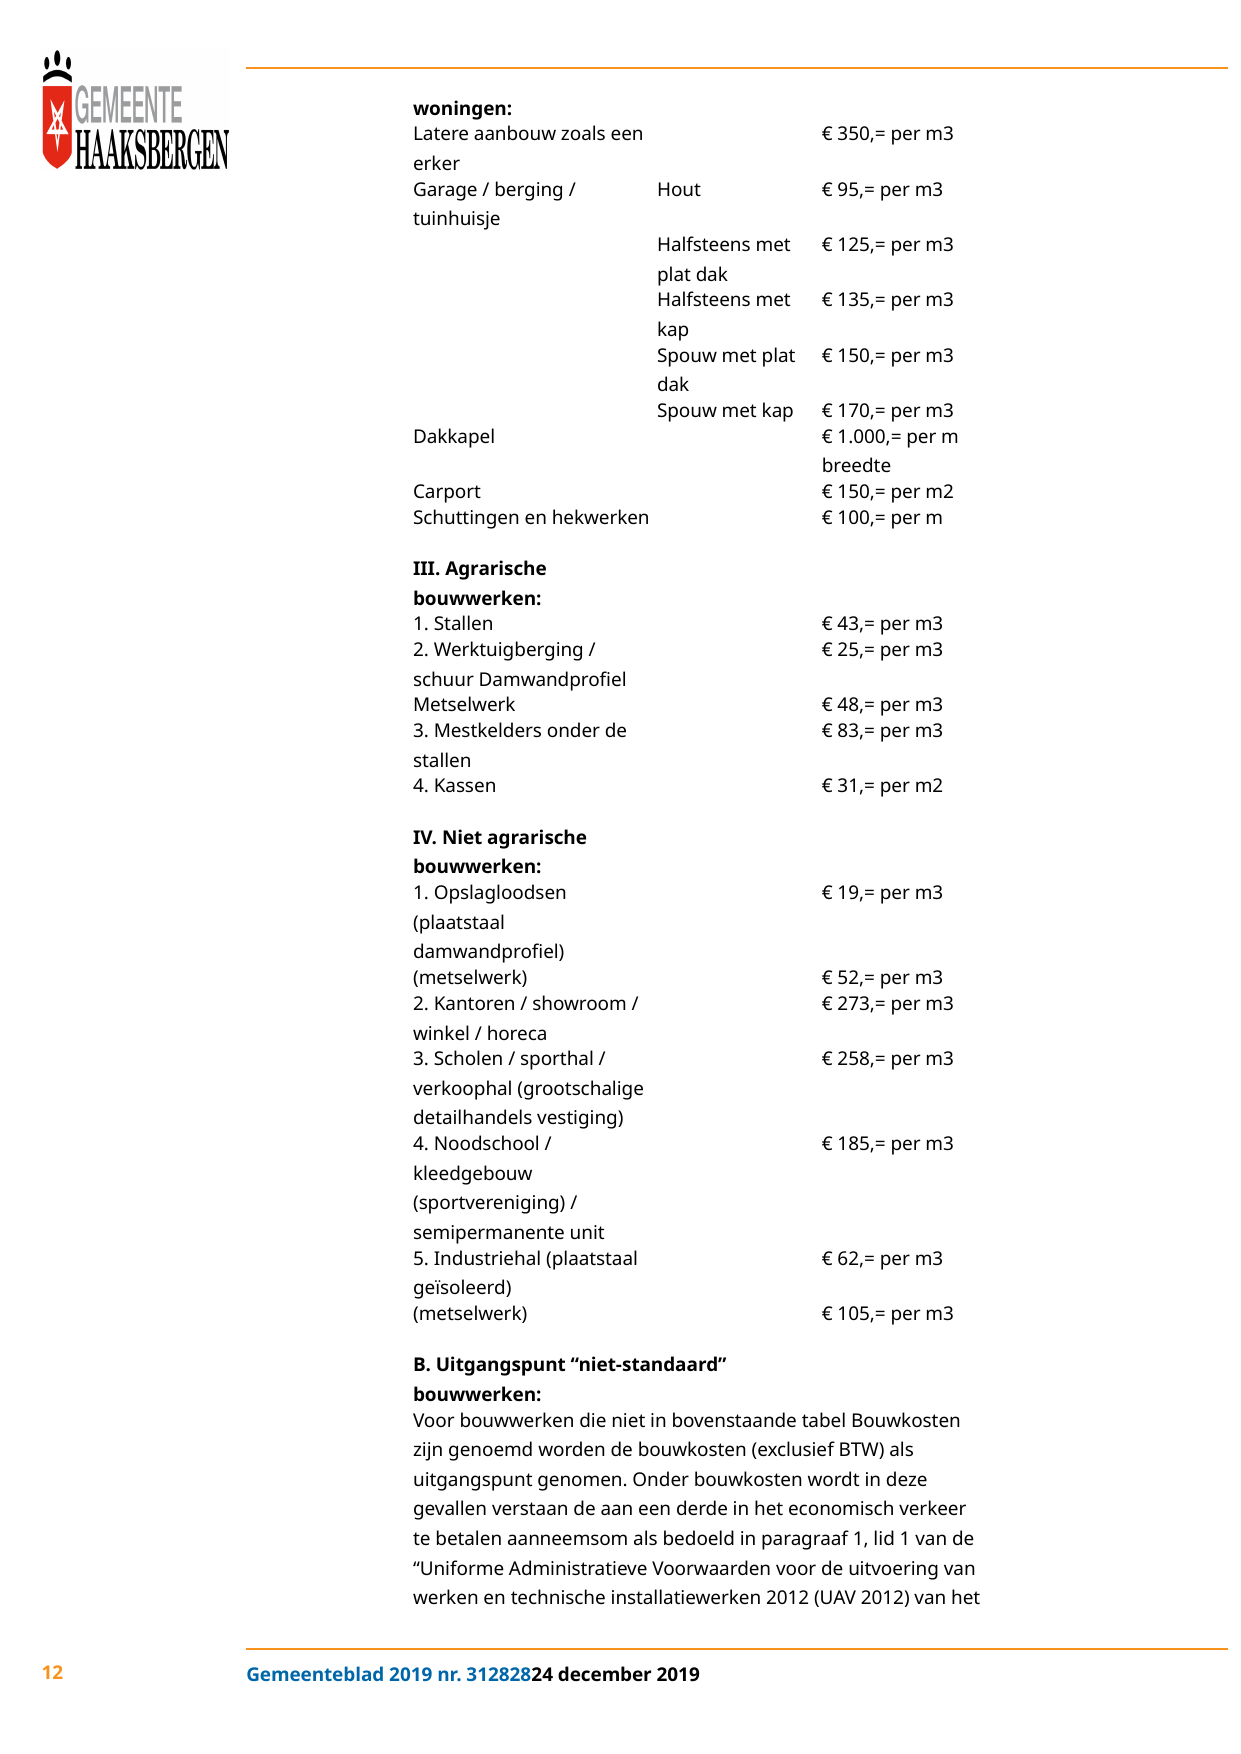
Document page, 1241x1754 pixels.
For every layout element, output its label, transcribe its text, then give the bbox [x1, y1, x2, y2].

table_cell [413, 397, 657, 423]
table_cell € 31,= per m2 [822, 773, 987, 798]
table_cell [248, 880, 413, 964]
table_cell [413, 1326, 657, 1352]
table_cell [248, 121, 413, 176]
table_cell € 105,= per m3 [822, 1300, 987, 1326]
table_cell [822, 555, 987, 611]
table_cell [248, 1407, 413, 1610]
table_cell [657, 530, 822, 555]
table_cell € 83,= per m3 [822, 718, 987, 773]
table_cell Voor bouwwerken die niet in bovenstaande tabel Bouwkosten zijn genoemd worden de bouwkosten (exclusief BTW) als uitgangspunt genomen. Onder bouwkosten wordt in deze gevallen verstaan de aan een derde in het economisch verkeer te betalen aanneemsom als bedoeld in paragraaf 1, lid 1 van de “Uniforme Administratieve Voorwaarden voor de uitvoering van werken en technische installatiewerken 2012 (UAV 2012) van het [413, 1407, 987, 1610]
table_cell [657, 880, 822, 964]
table_cell [248, 176, 413, 231]
table_cell [657, 423, 822, 478]
table_cell [657, 478, 822, 504]
table_cell [413, 342, 657, 397]
table_cell [248, 231, 413, 286]
table_cell € 43,= per m3 [822, 611, 987, 636]
table_cell [248, 611, 413, 636]
table_cell [248, 478, 413, 504]
table_cell Dakkapel [413, 423, 657, 478]
table_cell € 62,= per m3 [822, 1245, 987, 1300]
picture [41, 47, 231, 172]
table_cell [248, 1130, 413, 1245]
table_cell 1. Stallen [413, 611, 657, 636]
table_cell € 135,= per m3 [822, 286, 987, 342]
table_cell € 125,= per m3 [822, 231, 987, 286]
table_cell Halfsteens met plat dak [657, 231, 822, 286]
table_cell [657, 990, 822, 1045]
table_cell € 95,= per m3 [822, 176, 987, 231]
table_cell [657, 121, 822, 176]
table_cell [822, 824, 987, 879]
table_cell [248, 773, 413, 798]
table_cell [248, 636, 413, 692]
table_cell [657, 95, 822, 121]
table_cell 4. Noodschool / kleedgebouw (sportvereniging) / semipermanente unit [413, 1130, 657, 1245]
table_cell [248, 555, 413, 611]
table_cell [248, 718, 413, 773]
table_cell [248, 824, 413, 879]
table_cell [248, 799, 413, 824]
table_cell [413, 530, 657, 555]
table_cell Carport [413, 478, 657, 504]
table_cell 5. Industriehal (plaatstaal geïsoleerd) [413, 1245, 657, 1300]
table_cell € 48,= per m3 [822, 692, 987, 717]
table_cell Schuttingen en hekwerken [413, 504, 657, 529]
table_cell (metselwerk) [413, 964, 657, 990]
table_cell Hout [657, 176, 822, 231]
table_cell € 100,= per m [822, 504, 987, 529]
table_cell [657, 824, 822, 879]
table_cell 3. Mestkelders onder de stallen [413, 718, 657, 773]
table_cell [657, 504, 822, 529]
table_cell [248, 1245, 413, 1300]
table_cell [657, 1045, 822, 1130]
table_cell € 150,= per m2 [822, 478, 987, 504]
table_cell [248, 990, 413, 1045]
table_cell [248, 95, 413, 121]
table_cell [248, 504, 413, 529]
table_cell € 25,= per m3 [822, 636, 987, 692]
table_cell € 258,= per m3 [822, 1045, 987, 1130]
table_cell Latere aanbouw zoals een erker [413, 121, 657, 176]
table_cell [248, 1045, 413, 1130]
table_cell [248, 964, 413, 990]
table_cell [657, 555, 822, 611]
table_cell [657, 636, 822, 692]
table_cell € 150,= per m3 [822, 342, 987, 397]
table_cell [248, 1326, 413, 1352]
table_cell € 185,= per m3 [822, 1130, 987, 1245]
table_cell [657, 1326, 822, 1352]
table_cell (metselwerk) [413, 1300, 657, 1326]
table_cell [657, 1245, 822, 1300]
table_cell [822, 95, 987, 121]
table_cell [657, 718, 822, 773]
table_cell [248, 423, 413, 478]
table_cell € 170,= per m3 [822, 397, 987, 423]
table_cell [657, 799, 822, 824]
table_cell [248, 342, 413, 397]
table_cell [657, 1300, 822, 1326]
table_cell Garage / berging / tuinhuisje [413, 176, 657, 231]
table_cell III. Agrarische bouwwerken: [413, 555, 657, 611]
table_cell IV. Niet agrarische bouwwerken: [413, 824, 657, 879]
table_cell € 273,= per m3 [822, 990, 987, 1045]
table_cell [413, 231, 657, 286]
table_cell [413, 799, 657, 824]
table_cell 2. Kantoren / showroom / winkel / horeca [413, 990, 657, 1045]
table_cell Spouw met plat dak [657, 342, 822, 397]
table_cell [413, 286, 657, 342]
table_cell B. Uitgangspunt “niet-standaard” bouwwerken: [413, 1352, 822, 1407]
table_cell Metselwerk [413, 692, 657, 717]
table_cell [822, 1352, 987, 1407]
table_cell [657, 1130, 822, 1245]
table_cell [248, 530, 413, 555]
table_cell Spouw met kap [657, 397, 822, 423]
table_cell 4. Kassen [413, 773, 657, 798]
table_cell € 1.000,= per m breedte [822, 423, 987, 478]
table_cell [822, 799, 987, 824]
table_cell [248, 286, 413, 342]
table_cell [822, 1326, 987, 1352]
table_cell 1. Opslagloodsen (plaatstaal damwandprofiel) [413, 880, 657, 964]
table_cell € 350,= per m3 [822, 121, 987, 176]
table_cell € 52,= per m3 [822, 964, 987, 990]
table_cell [657, 964, 822, 990]
table_cell 2. Werktuigberging / schuur Damwandprofiel [413, 636, 657, 692]
table_cell [248, 397, 413, 423]
table_cell € 19,= per m3 [822, 880, 987, 964]
table_cell [248, 1300, 413, 1326]
table_cell [248, 1352, 413, 1407]
table_cell [657, 773, 822, 798]
table_cell [822, 530, 987, 555]
table_cell [657, 611, 822, 636]
table_cell [248, 692, 413, 717]
table_cell 3. Scholen / sporthal / verkoophal (grootschalige detailhandels vestiging) [413, 1045, 657, 1130]
table_cell woningen: [413, 95, 657, 121]
table_cell Halfsteens met kap [657, 286, 822, 342]
table_cell [657, 692, 822, 717]
